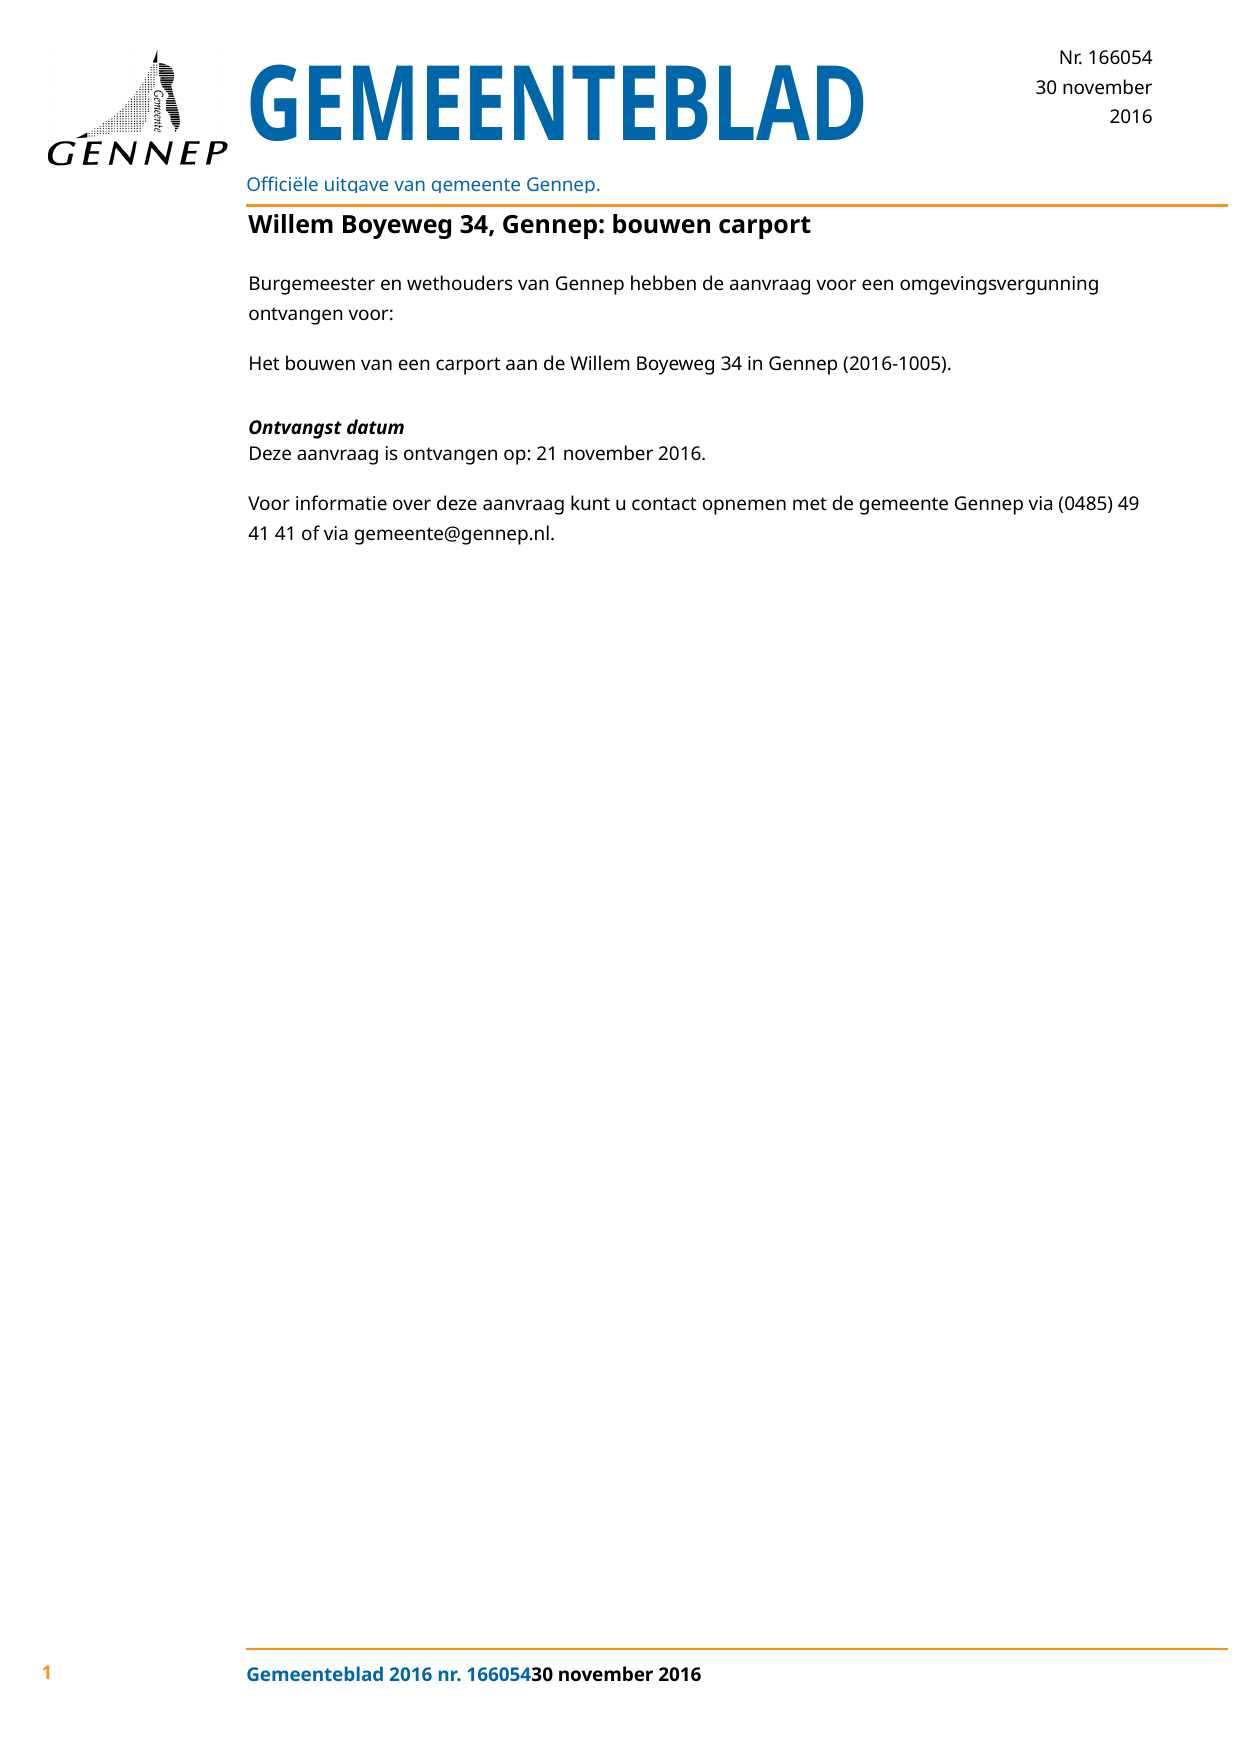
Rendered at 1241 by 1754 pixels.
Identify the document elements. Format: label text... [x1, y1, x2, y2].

text Willem Boyeweg 34, Gennep: bouwen carport [248, 207, 1152, 241]
text Het bouwen van een carport aan de Willem Boyeweg 34 in Gennep (2016-1005). [248, 350, 1152, 376]
text Deze aanvraag is ontvangen op: 21 november 2016. [248, 440, 1152, 466]
text Burgemeester en wethouders van Gennep hebben de aanvraag voor een omgevingsvergunning ontvangen voor: [248, 270, 1152, 326]
text Ontvangst datum [248, 414, 1152, 440]
text Voor informatie over deze aanvraag kunt u contact opnemen met de gemeente Gennep via (0485) 49 41 41 of via gemeente@gennep.nl. [248, 490, 1152, 546]
picture [41, 47, 231, 172]
